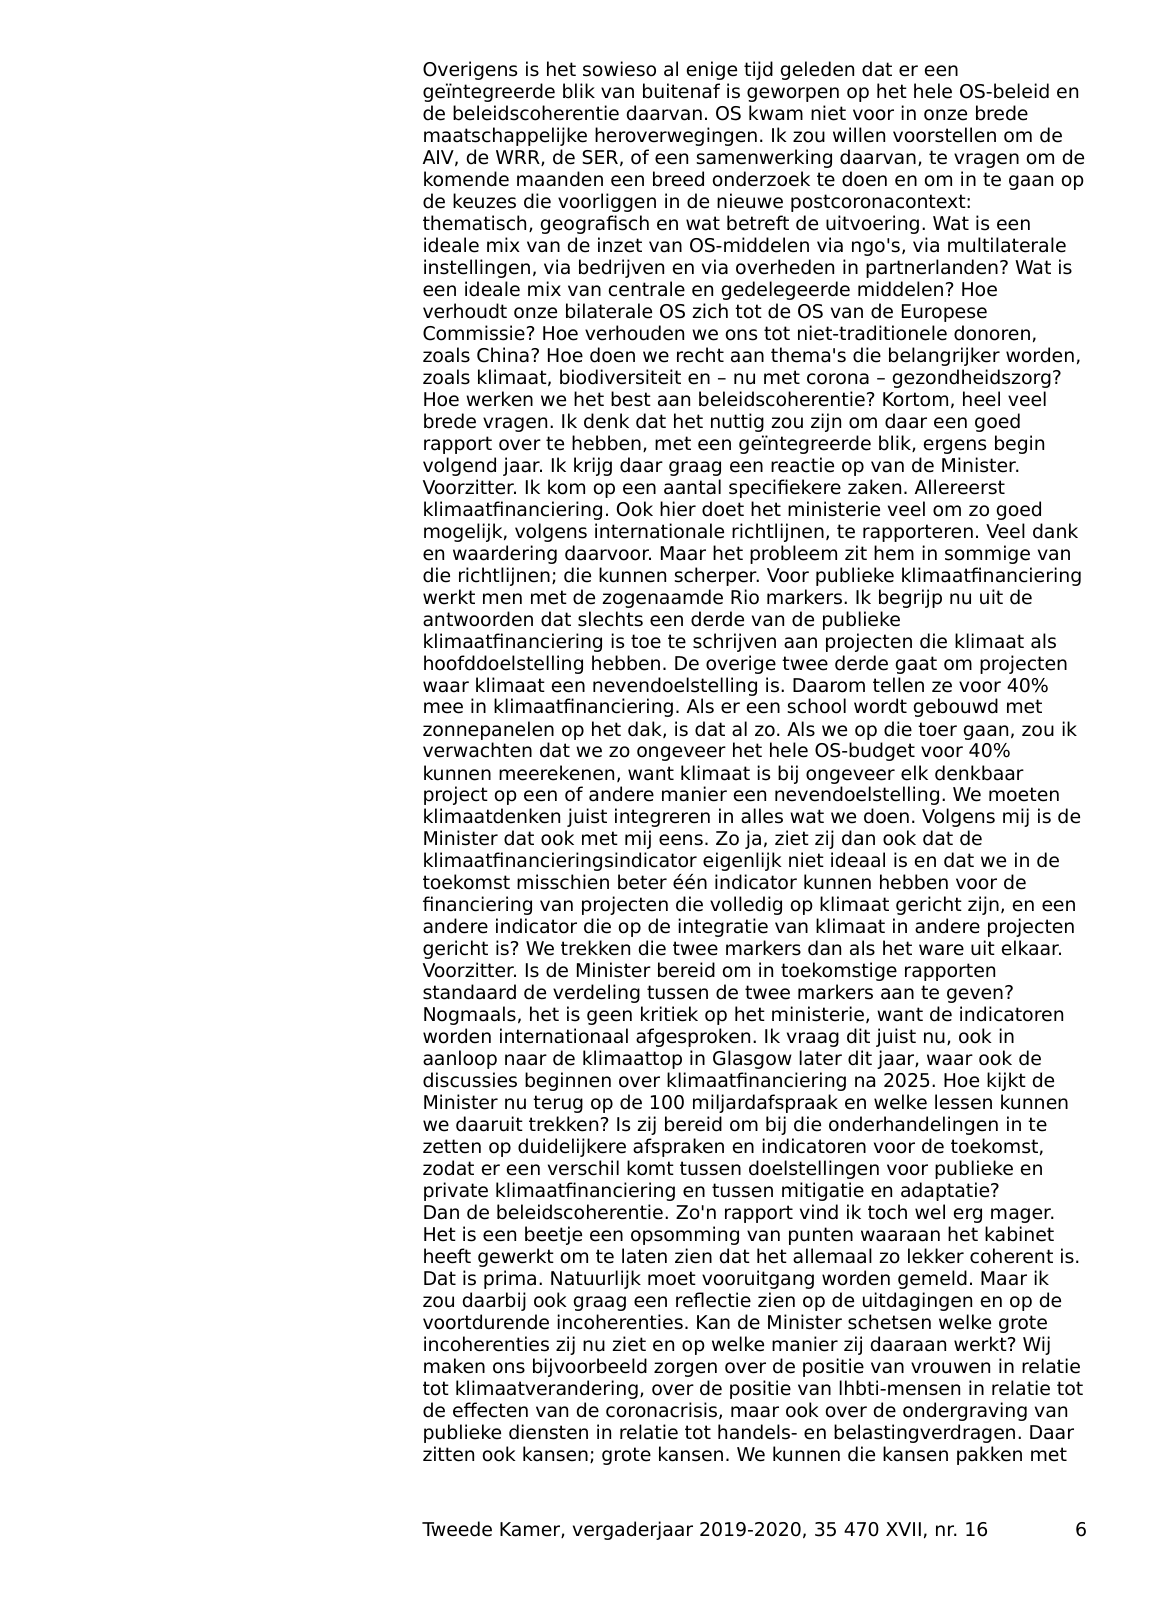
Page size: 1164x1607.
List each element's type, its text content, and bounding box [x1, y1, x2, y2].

text Voorzitter. Ik kom op een aantal specifiekere zaken. Allereerst klimaatfinanciering. Ook hier doet het ministerie veel om zo goed mogelijk, volgens internationale richtlijnen, te rapporteren. Veel dank en waardering daarvoor. Maar het probleem zit hem in sommige van die richtlijnen; die kunnen scherper. Voor publieke klimaatfinanciering werkt men met de zogenaamde Rio markers. Ik begrijp nu uit de antwoorden dat slechts een derde van de publieke klimaatfinanciering is toe te schrijven aan projecten die klimaat als hoofddoelstelling hebben. De overige twee derde gaat om projecten waar klimaat een nevendoelstelling is. Daarom tellen ze voor 40% mee in klimaatfinanciering. Als er een school wordt gebouwd met zonnepanelen op het dak, is dat al zo. Als we op die toer gaan, zou ik verwachten dat we zo ongeveer het hele OS-budget voor 40% kunnen meerekenen, want klimaat is bij ongeveer elk denkbaar project op een of andere manier een nevendoelstelling. We moeten klimaatdenken juist integreren in alles wat we doen. Volgens mij is de Minister dat ook met mij eens. Zo ja, ziet zij dan ook dat de klimaatfinancieringsindicator eigenlijk niet ideaal is en dat we in de toekomst misschien beter één indicator kunnen hebben voor de financiering van projecten die volledig op klimaat gericht zijn, en een andere indicator die op de integratie van klimaat in andere projecten gericht is? We trekken die twee markers dan als het ware uit elkaar. [422, 477, 1087, 960]
text Dan de beleidscoherentie. Zo'n rapport vind ik toch wel erg mager. Het is een beetje een opsomming van punten waaraan het kabinet heeft gewerkt om te laten zien dat het allemaal zo lekker coherent is. Dat is prima. Natuurlijk moet vooruitgang worden gemeld. Maar ik zou daarbij ook graag een reflectie zien op de uitdagingen en op de voortdurende incoherenties. Kan de Minister schetsen welke grote incoherenties zij nu ziet en op welke manier zij daaraan werkt? Wij maken ons bijvoorbeeld zorgen over de positie van vrouwen in relatie tot klimaatverandering, over de positie van lhbti-mensen in relatie tot de effecten van de coronacrisis, maar ook over de ondergraving van publieke diensten in relatie tot handels- en belastingverdragen. Daar zitten ook kansen; grote kansen. We kunnen die kansen pakken met [422, 1202, 1087, 1466]
text Voorzitter. Is de Minister bereid om in toekomstige rapporten standaard de verdeling tussen de twee markers aan te geven? Nogmaals, het is geen kritiek op het ministerie, want de indicatoren worden internationaal afgesproken. Ik vraag dit juist nu, ook in aanloop naar de klimaattop in Glasgow later dit jaar, waar ook de discussies beginnen over klimaatfinanciering na 2025. Hoe kijkt de Minister nu terug op de 100 miljardafspraak en welke lessen kunnen we daaruit trekken? Is zij bereid om bij die onderhandelingen in te zetten op duidelijkere afspraken en indicatoren voor de toekomst, zodat er een verschil komt tussen doelstellingen voor publieke en private klimaatfinanciering en tussen mitigatie en adaptatie? [422, 960, 1087, 1202]
text Overigens is het sowieso al enige tijd geleden dat er een geïntegreerde blik van buitenaf is geworpen op het hele OS-beleid en de beleidscoherentie daarvan. OS kwam niet voor in onze brede maatschappelijke heroverwegingen. Ik zou willen voorstellen om de AIV, de WRR, de SER, of een samenwerking daarvan, te vragen om de komende maanden een breed onderzoek te doen en om in te gaan op de keuzes die voorliggen in de nieuwe postcoronacontext: thematisch, geografisch en wat betreft de uitvoering. Wat is een ideale mix van de inzet van OS-middelen via ngo's, via multilaterale instellingen, via bedrijven en via overheden in partnerlanden? Wat is een ideale mix van centrale en gedelegeerde middelen? Hoe verhoudt onze bilaterale OS zich tot de OS van de Europese Commissie? Hoe verhouden we ons tot niet-traditionele donoren, zoals China? Hoe doen we recht aan thema's die belangrijker worden, zoals klimaat, biodiversiteit en – nu met corona – gezondheidszorg? Hoe werken we het best aan beleidscoherentie? Kortom, heel veel brede vragen. Ik denk dat het nuttig zou zijn om daar een goed rapport over te hebben, met een geïntegreerde blik, ergens begin volgend jaar. Ik krijg daar graag een reactie op van de Minister. [422, 59, 1087, 477]
